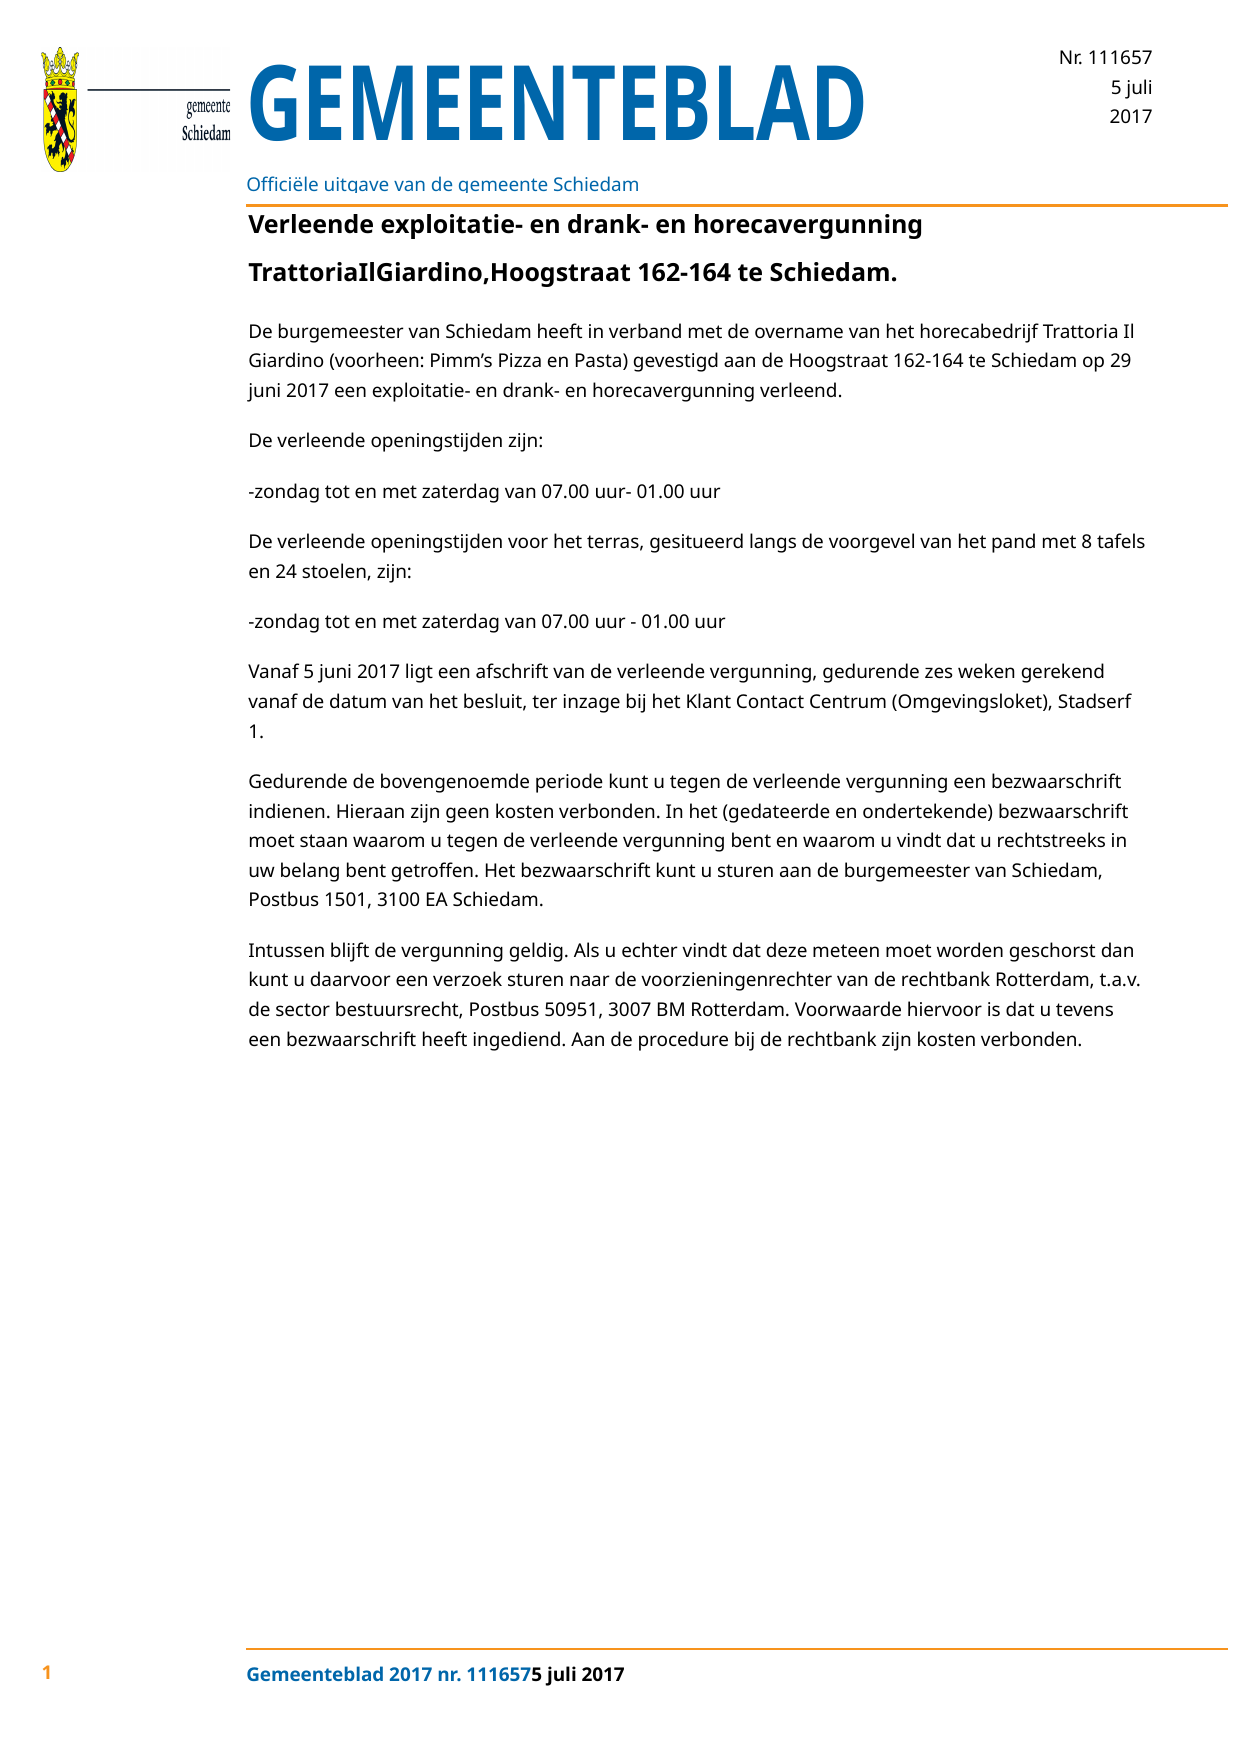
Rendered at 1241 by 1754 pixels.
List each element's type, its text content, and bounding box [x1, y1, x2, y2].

text Gedurende de bovengenoemde periode kunt u tegen de verleende vergunning een bezwaarschrift indienen. Hieraan zijn geen kosten verbonden. In het (gedateerde en ondertekende) bezwaarschrift moet staan waarom u tegen de verleende vergunning bent en waarom u vindt dat u rechtstreeks in uw belang bent getroffen. Het bezwaarschrift kunt u sturen aan de burgemeester van Schiedam, Postbus 1501, 3100 EA Schiedam. [248, 768, 1152, 912]
text -zondag tot en met zaterdag van 07.00 uur - 01.00 uur [248, 608, 1152, 634]
picture [41, 47, 231, 172]
text De burgemeester van Schiedam heeft in verband met de overname van het horecabedrijf Trattoria Il Giardino (voorheen: Pimm’s Pizza en Pasta) gevestigd aan de Hoogstraat 162-164 te Schiedam op 29 juni 2017 een exploitatie- en drank- en horecavergunning verleend. [248, 318, 1152, 403]
text Intussen blijft de vergunning geldig. Als u echter vindt dat deze meteen moet worden geschorst dan kunt u daarvoor een verzoek sturen naar de voorzieningenrechter van de rechtbank Rotterdam, t.a.v. de sector bestuursrecht, Postbus 50951, 3007 BM Rotterdam. Voorwaarde hiervoor is dat u tevens een bezwaarschrift heeft ingediend. Aan de procedure bij de rechtbank zijn kosten verbonden. [248, 937, 1152, 1052]
text -zondag tot en met zaterdag van 07.00 uur- 01.00 uur [248, 478, 1152, 504]
text Vanaf 5 juni 2017 ligt een afschrift van de verleende vergunning, gedurende zes weken gerekend vanaf de datum van het besluit, ter inzage bij het Klant Contact Centrum (Omgevingsloket), Stadserf 1. [248, 659, 1152, 744]
text De verleende openingstijden voor het terras, gesitueerd langs de voorgevel van het pand met 8 tafels en 24 stoelen, zijn: [248, 528, 1152, 584]
text De verleende openingstijden zijn: [248, 427, 1152, 453]
text Verleende exploitatie- en drank- en horecavergunning TrattoriaIlGiardino,Hoogstraat 162-164 te Schiedam. [248, 207, 1152, 288]
